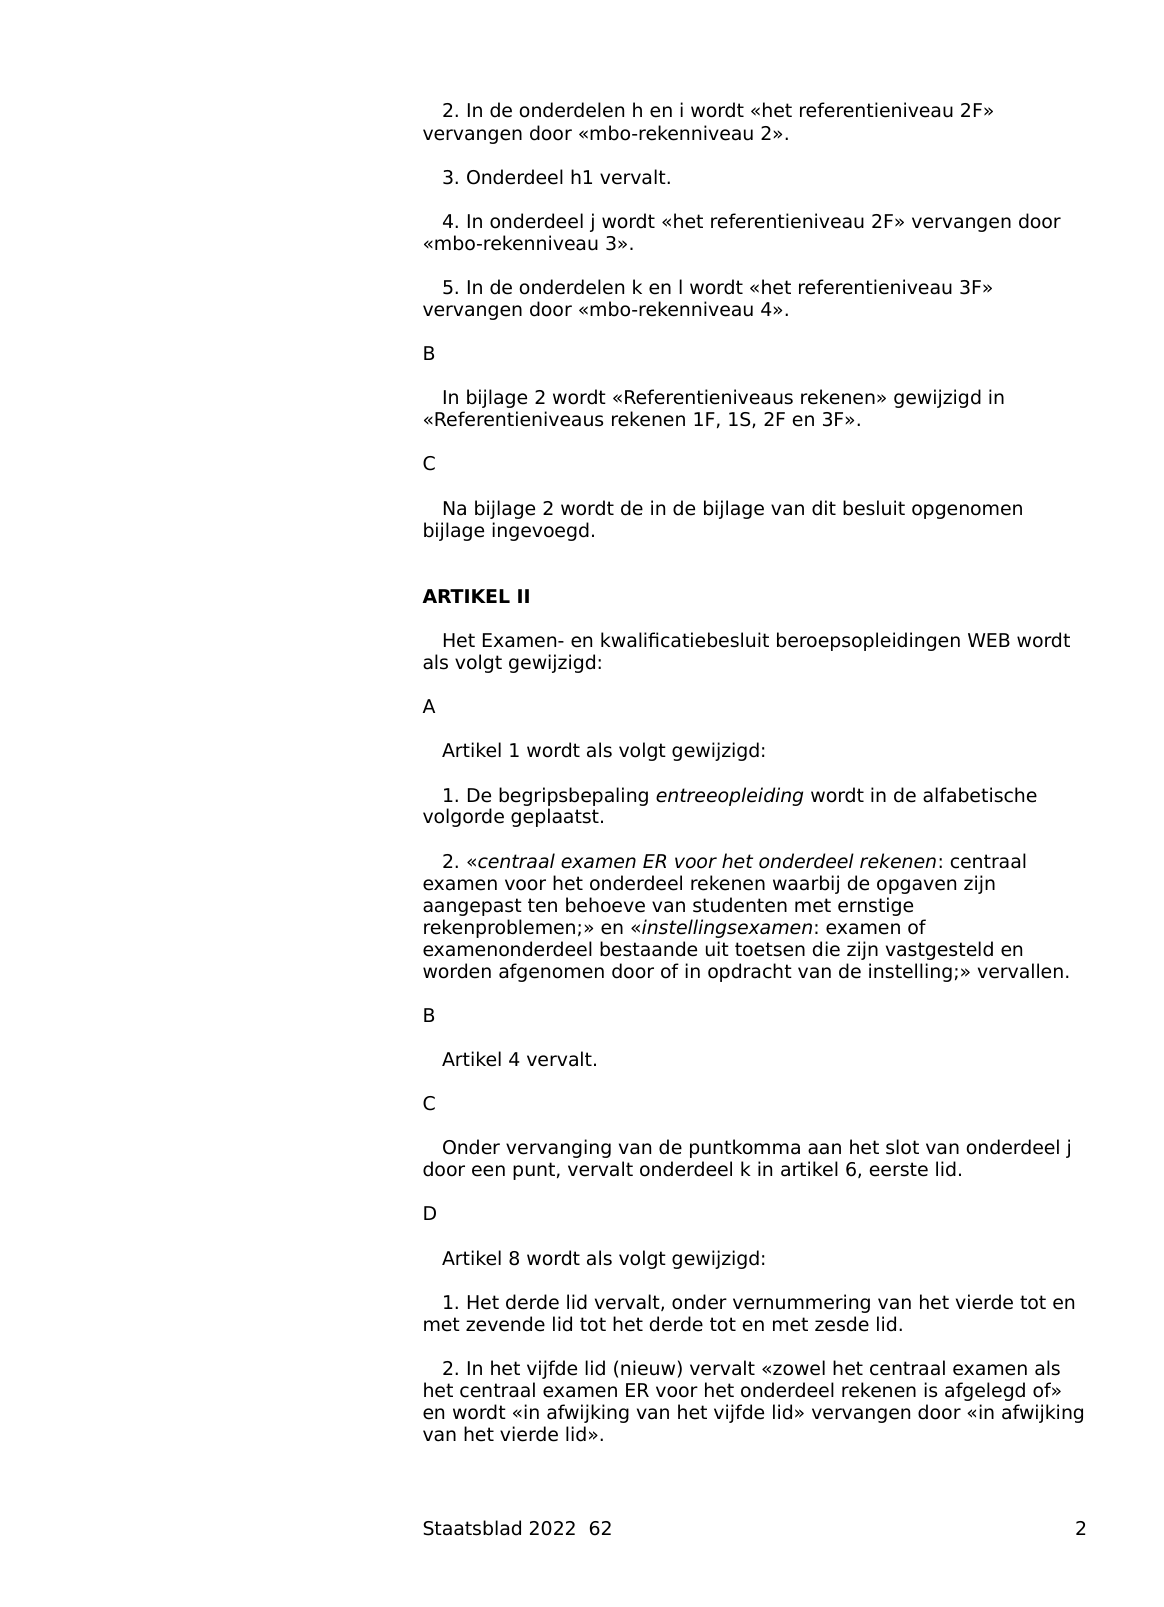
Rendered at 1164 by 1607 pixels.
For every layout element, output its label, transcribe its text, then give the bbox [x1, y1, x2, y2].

text D [422, 1203, 1087, 1225]
text 1. De begripsbepaling entreeopleiding wordt in de alfabetische volgorde geplaatst. [422, 784, 1087, 828]
text 1. Het derde lid vervalt, onder vernummering van het vierde tot en met zevende lid tot het derde tot en met zesde lid. [422, 1292, 1087, 1336]
text B [422, 1005, 1087, 1027]
text Na bijlage 2 wordt de in de bijlage van dit besluit opgenomen bijlage ingevoegd. [422, 497, 1087, 541]
text C [422, 1093, 1087, 1115]
text 4. In onderdeel j wordt «het referentieniveau 2F» vervangen door «mbo-rekenniveau 3». [422, 211, 1087, 255]
text Het Examen- en kwalificatiebesluit beroepsopleidingen WEB wordt als volgt gewijzigd: [422, 630, 1087, 674]
text Artikel 4 vervalt. [422, 1049, 1087, 1071]
text 2. In het vijfde lid (nieuw) vervalt «zowel het centraal examen als het centraal examen ER voor het onderdeel rekenen is afgelegd of» en wordt «in afwijking van het vijfde lid» vervangen door «in afwijking van het vierde lid». [422, 1358, 1087, 1446]
text 2. In de onderdelen h en i wordt «het referentieniveau 2F» vervangen door «mbo-rekenniveau 2». [422, 100, 1087, 144]
text In bijlage 2 wordt «Referentieniveaus rekenen» gewijzigd in «Referentieniveaus rekenen 1F, 1S, 2F en 3F». [422, 387, 1087, 431]
text B [422, 343, 1087, 365]
text Onder vervanging van de puntkomma aan het slot van onderdeel j door een punt, vervalt onderdeel k in artikel 6, eerste lid. [422, 1137, 1087, 1181]
subtitle ARTIKEL II [422, 586, 1087, 608]
text Artikel 1 wordt als volgt gewijzigd: [422, 740, 1087, 762]
text A [422, 696, 1087, 718]
text 5. In de onderdelen k en l wordt «het referentieniveau 3F» vervangen door «mbo-rekenniveau 4». [422, 277, 1087, 321]
text 2. «centraal examen ER voor het onderdeel rekenen: centraal examen voor het onderdeel rekenen waarbij de opgaven zijn aangepast ten behoeve van studenten met ernstige rekenproblemen;» en «instellingsexamen: examen of examenonderdeel bestaande uit toetsen die zijn vastgesteld en worden afgenomen door of in opdracht van de instelling;» vervallen. [422, 851, 1087, 982]
text C [422, 453, 1087, 475]
text 3. Onderdeel h1 vervalt. [422, 167, 1087, 188]
text Artikel 8 wordt als volgt gewijzigd: [422, 1247, 1087, 1269]
